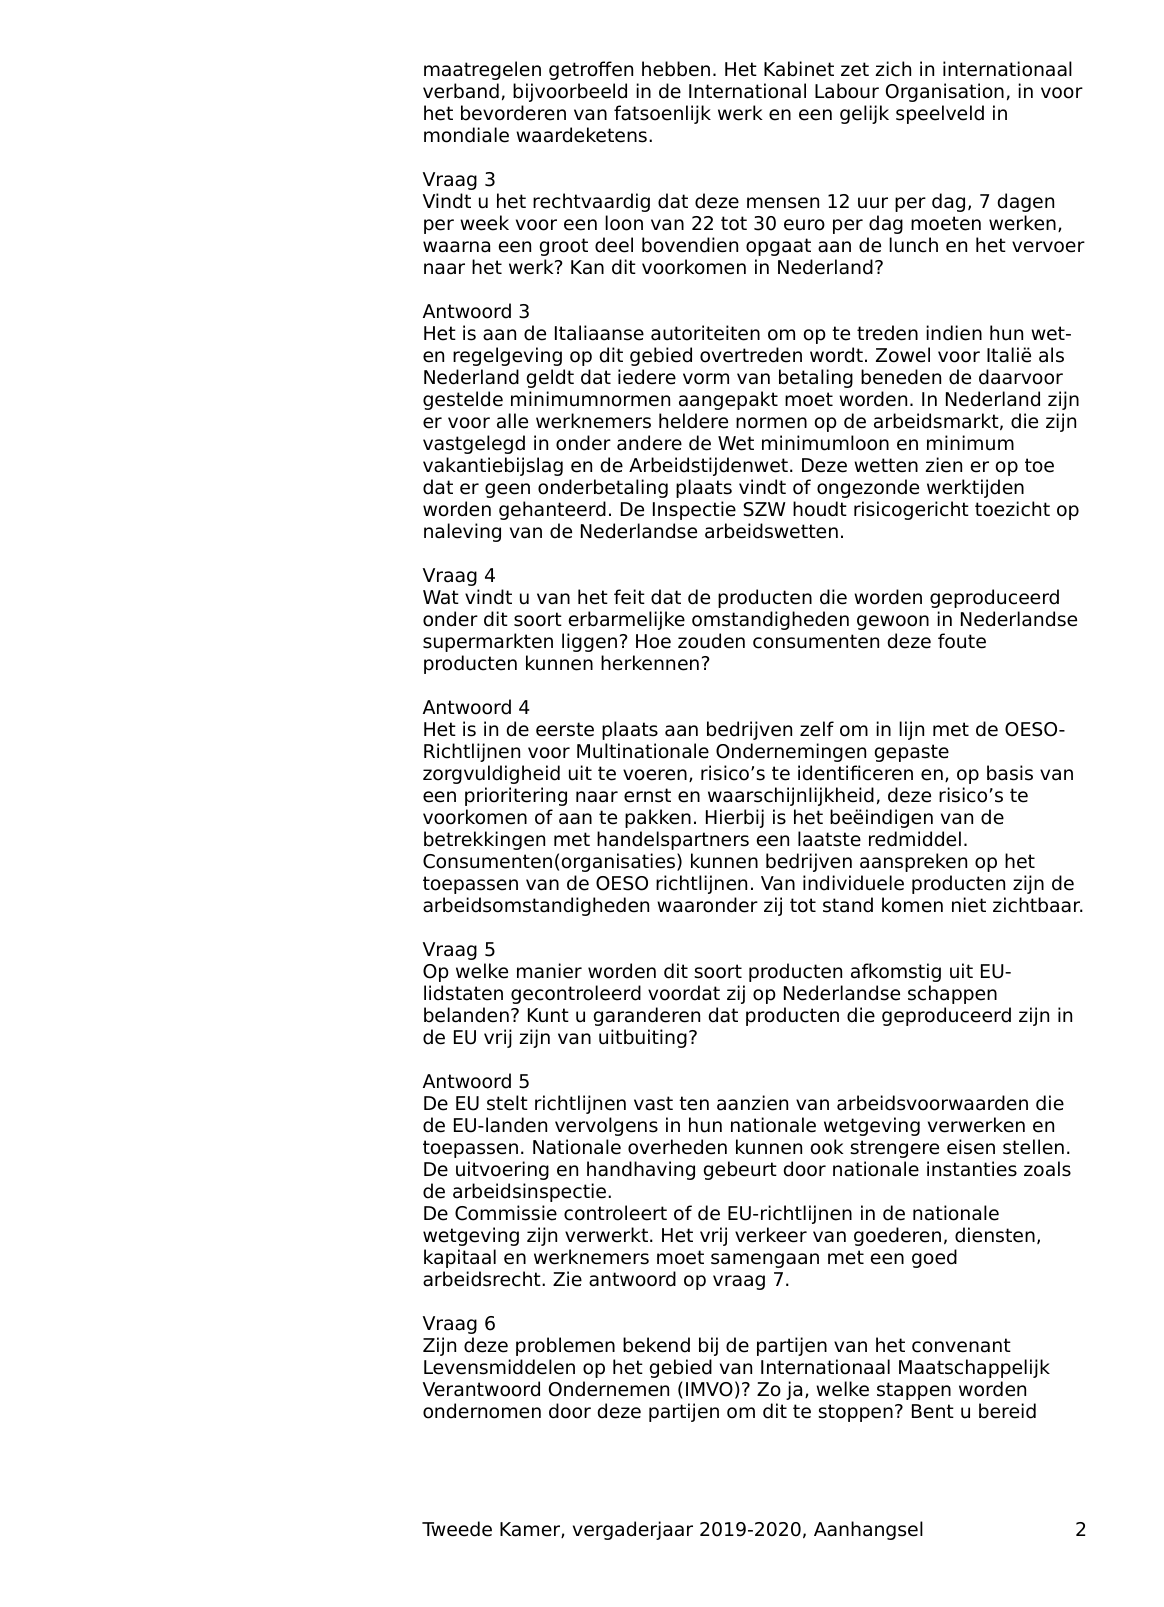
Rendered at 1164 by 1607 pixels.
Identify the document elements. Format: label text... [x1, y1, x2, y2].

text Op welke manier worden dit soort producten afkomstig uit EU-lidstaten gecontroleerd voordat zij op Nederlandse schappen belanden? Kunt u garanderen dat producten die geproduceerd zijn in de EU vrij zijn van uitbuiting? [422, 961, 1087, 1049]
text De EU stelt richtlijnen vast ten aanzien van arbeidsvoorwaarden die de EU-landen vervolgens in hun nationale wetgeving verwerken en toepassen. Nationale overheden kunnen ook strengere eisen stellen. De uitvoering en handhaving gebeurt door nationale instanties zoals de arbeidsinspectie. [422, 1093, 1087, 1203]
text De Commissie controleert of de EU-richtlijnen in de nationale wetgeving zijn verwerkt. Het vrij verkeer van goederen, diensten, kapitaal en werknemers moet samengaan met een goed arbeidsrecht. Zie antwoord op vraag 7. [422, 1203, 1087, 1291]
text Antwoord 3 [422, 301, 1087, 323]
text Zijn deze problemen bekend bij de partijen van het convenant Levensmiddelen op het gebied van Internationaal Maatschappelijk Verantwoord Ondernemen (IMVO)? Zo ja, welke stappen worden ondernomen door deze partijen om dit te stoppen? Bent u bereid [422, 1335, 1087, 1423]
text Vraag 6 [422, 1313, 1087, 1335]
text Vindt u het rechtvaardig dat deze mensen 12 uur per dag, 7 dagen per week voor een loon van 22 tot 30 euro per dag moeten werken, waarna een groot deel bovendien opgaat aan de lunch en het vervoer naar het werk? Kan dit voorkomen in Nederland? [422, 191, 1087, 279]
text Het is in de eerste plaats aan bedrijven zelf om in lijn met de OESO-Richtlijnen voor Multinationale Ondernemingen gepaste zorgvuldigheid uit te voeren, risico’s te identificeren en, op basis van een prioritering naar ernst en waarschijnlijkheid, deze risico’s te voorkomen of aan te pakken. Hierbij is het beëindigen van de betrekkingen met handelspartners een laatste redmiddel. Consumenten(organisaties) kunnen bedrijven aanspreken op het toepassen van de OESO richtlijnen. Van individuele producten zijn de arbeidsomstandigheden waaronder zij tot stand komen niet zichtbaar. [422, 719, 1087, 917]
text Vraag 3 [422, 169, 1087, 191]
text Vraag 4 [422, 565, 1087, 587]
text Wat vindt u van het feit dat de producten die worden geproduceerd onder dit soort erbarmelijke omstandigheden gewoon in Nederlandse supermarkten liggen? Hoe zouden consumenten deze foute producten kunnen herkennen? [422, 587, 1087, 675]
text Antwoord 5 [422, 1071, 1087, 1093]
text Het is aan de Italiaanse autoriteiten om op te treden indien hun wet- en regelgeving op dit gebied overtreden wordt. Zowel voor Italië als Nederland geldt dat iedere vorm van betaling beneden de daarvoor gestelde minimumnormen aangepakt moet worden. In Nederland zijn er voor alle werknemers heldere normen op de arbeidsmarkt, die zijn vastgelegd in onder andere de Wet minimumloon en minimum vakantiebijslag en de Arbeidstijdenwet. Deze wetten zien er op toe dat er geen onderbetaling plaats vindt of ongezonde werktijden worden gehanteerd. De Inspectie SZW houdt risicogericht toezicht op naleving van de Nederlandse arbeidswetten. [422, 323, 1087, 543]
text Antwoord 4 [422, 697, 1087, 719]
text Vraag 5 [422, 939, 1087, 961]
text maatregelen getroffen hebben. Het Kabinet zet zich in internationaal verband, bijvoorbeeld in de International Labour Organisation, in voor het bevorderen van fatsoenlijk werk en een gelijk speelveld in mondiale waardeketens. [422, 59, 1087, 147]
